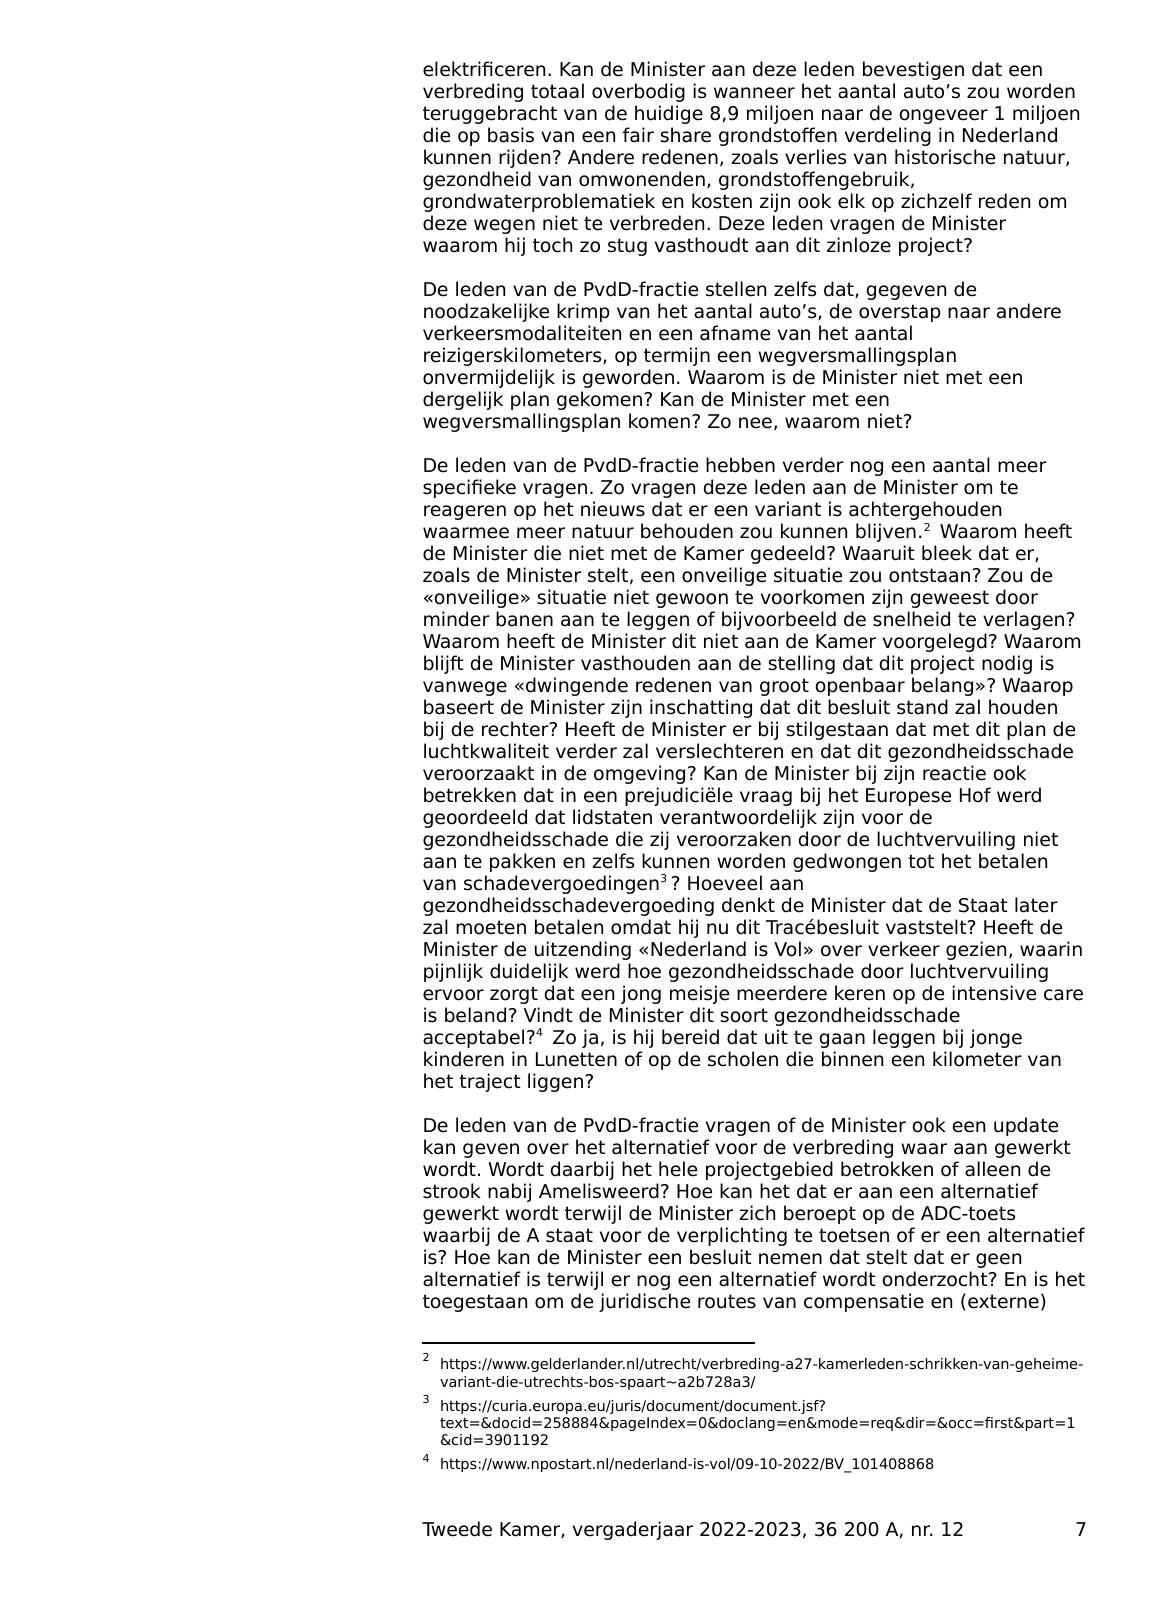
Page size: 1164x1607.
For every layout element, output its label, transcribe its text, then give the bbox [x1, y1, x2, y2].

text De leden van de PvdD-fractie hebben verder nog een aantal meer specifieke vragen. Zo vragen deze leden aan de Minister om te reageren op het nieuws dat er een variant is achtergehouden waarmee meer natuur behouden zou kunnen blijven. Waarom heeft de Minister die niet met de Kamer gedeeld? Waaruit bleek dat er, zoals de Minister stelt, een onveilige situatie zou ontstaan? Zou de «onveilige» situatie niet gewoon te voorkomen zijn geweest door minder banen aan te leggen of bijvoorbeeld de snelheid te verlagen? Waarom heeft de Minister dit niet aan de Kamer voorgelegd? Waarom blijft de Minister vasthouden aan de stelling dat dit project nodig is vanwege «dwingende redenen van groot openbaar belang»? Waarop baseert de Minister zijn inschatting dat dit besluit stand zal houden bij de rechter? Heeft de Minister er bij stilgestaan dat met dit plan de luchtkwaliteit verder zal verslechteren en dat dit gezondheidsschade veroorzaakt in de omgeving? Kan de Minister bij zijn reactie ook betrekken dat in een prejudiciële vraag bij het Europese Hof werd geoordeeld dat lidstaten verantwoordelijk zijn voor de gezondheidsschade die zij veroorzaken door de luchtvervuiling niet aan te pakken en zelfs kunnen worden gedwongen tot het betalen van schadevergoedingen? Hoeveel aan gezondheidsschadevergoeding denkt de Minister dat de Staat later zal moeten betalen omdat hij nu dit Tracébesluit vaststelt? Heeft de Minister de uitzending «Nederland is Vol» over verkeer gezien, waarin pijnlijk duidelijk werd hoe gezondheidsschade door luchtvervuiling ervoor zorgt dat een jong meisje meerdere keren op de intensive care is beland? Vindt de Minister dit soort gezondheidsschade acceptabel? Zo ja, is hij bereid dat uit te gaan leggen bij jonge kinderen in Lunetten of op de scholen die binnen een kilometer van het traject liggen? [422, 455, 1087, 1092]
text https://curia.europa.eu/juris/document/document.jsf?text=&docid=258884&pageIndex=0&doclang=en&mode=req&dir=&occ=first&part=1&cid=3901192 [422, 1393, 1087, 1449]
text De leden van de PvdD-fractie vragen of de Minister ook een update kan geven over het alternatief voor de verbreding waar aan gewerkt wordt. Wordt daarbij het hele projectgebied betrokken of alleen de strook nabij Amelisweerd? Hoe kan het dat er aan een alternatief gewerkt wordt terwijl de Minister zich beroept op de ADC-toets waarbij de A staat voor de verplichting te toetsen of er een alternatief is? Hoe kan de Minister een besluit nemen dat stelt dat er geen alternatief is terwijl er nog een alternatief wordt onderzocht? En is het toegestaan om de juridische routes van compensatie en (externe) [422, 1115, 1087, 1312]
text De leden van de PvdD-fractie stellen zelfs dat, gegeven de noodzakelijke krimp van het aantal auto’s, de overstap naar andere verkeersmodaliteiten en een afname van het aantal reizigerskilometers, op termijn een wegversmallingsplan onvermijdelijk is geworden. Waarom is de Minister niet met een dergelijk plan gekomen? Kan de Minister met een wegversmallingsplan komen? Zo nee, waarom niet? [422, 279, 1087, 433]
text https://www.npostart.nl/nederland-is-vol/09-10-2022/BV_101408868 [422, 1452, 1087, 1474]
text https://www.gelderlander.nl/utrecht/verbreding-a27-kamerleden-schrikken-van-geheime-variant-die-utrechts-bos-spaart~a2b728a3/ [422, 1352, 1087, 1391]
text elektrificeren. Kan de Minister aan deze leden bevestigen dat een verbreding totaal overbodig is wanneer het aantal auto’s zou worden teruggebracht van de huidige 8,9 miljoen naar de ongeveer 1 miljoen die op basis van een fair share grondstoffen verdeling in Nederland kunnen rijden? Andere redenen, zoals verlies van historische natuur, gezondheid van omwonenden, grondstoffengebruik, grondwaterproblematiek en kosten zijn ook elk op zichzelf reden om deze wegen niet te verbreden. Deze leden vragen de Minister waarom hij toch zo stug vasthoudt aan dit zinloze project? [422, 59, 1087, 257]
